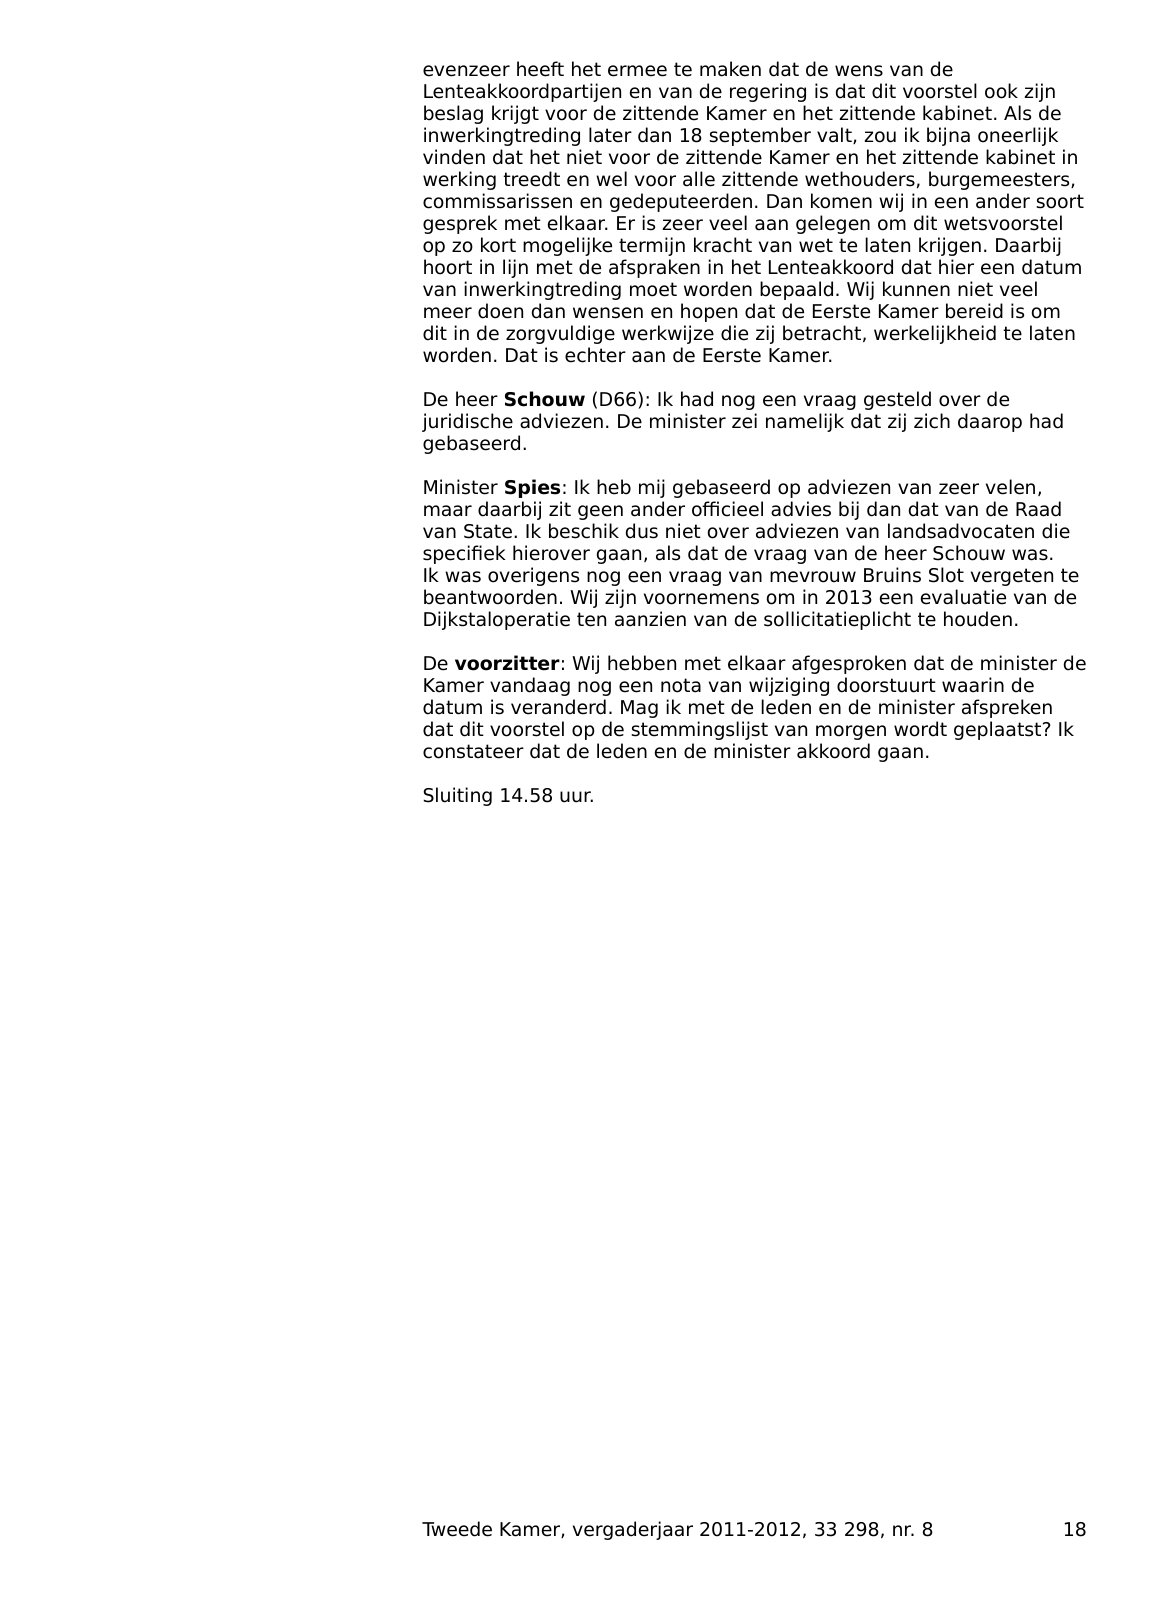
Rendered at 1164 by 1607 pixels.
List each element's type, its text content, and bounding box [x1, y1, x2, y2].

text Minister Spies: Ik heb mij gebaseerd op adviezen van zeer velen, maar daarbij zit geen ander officieel advies bij dan dat van de Raad van State. Ik beschik dus niet over adviezen van landsadvocaten die specifiek hierover gaan, als dat de vraag van de heer Schouw was. [422, 477, 1087, 565]
text De voorzitter: Wij hebben met elkaar afgesproken dat de minister de Kamer vandaag nog een nota van wijziging doorstuurt waarin de datum is veranderd. Mag ik met de leden en de minister afspreken dat dit voorstel op de stemmingslijst van morgen wordt geplaatst? Ik constateer dat de leden en de minister akkoord gaan. [422, 653, 1087, 763]
text De heer Schouw (D66): Ik had nog een vraag gesteld over de juridische adviezen. De minister zei namelijk dat zij zich daarop had gebaseerd. [422, 389, 1087, 455]
text evenzeer heeft het ermee te maken dat de wens van de Lenteakkoordpartijen en van de regering is dat dit voorstel ook zijn beslag krijgt voor de zittende Kamer en het zittende kabinet. Als de inwerkingtreding later dan 18 september valt, zou ik bijna oneerlijk vinden dat het niet voor de zittende Kamer en het zittende kabinet in werking treedt en wel voor alle zittende wethouders, burgemeesters, commissarissen en gedeputeerden. Dan komen wij in een ander soort gesprek met elkaar. Er is zeer veel aan gelegen om dit wetsvoorstel op zo kort mogelijke termijn kracht van wet te laten krijgen. Daarbij hoort in lijn met de afspraken in het Lenteakkoord dat hier een datum van inwerkingtreding moet worden bepaald. Wij kunnen niet veel meer doen dan wensen en hopen dat de Eerste Kamer bereid is om dit in de zorgvuldige werkwijze die zij betracht, werkelijkheid te laten worden. Dat is echter aan de Eerste Kamer. [422, 59, 1087, 367]
text Ik was overigens nog een vraag van mevrouw Bruins Slot vergeten te beantwoorden. Wij zijn voornemens om in 2013 een evaluatie van de Dijkstaloperatie ten aanzien van de sollicitatieplicht te houden. [422, 565, 1087, 631]
text Sluiting 14.58 uur. [422, 785, 1087, 807]
